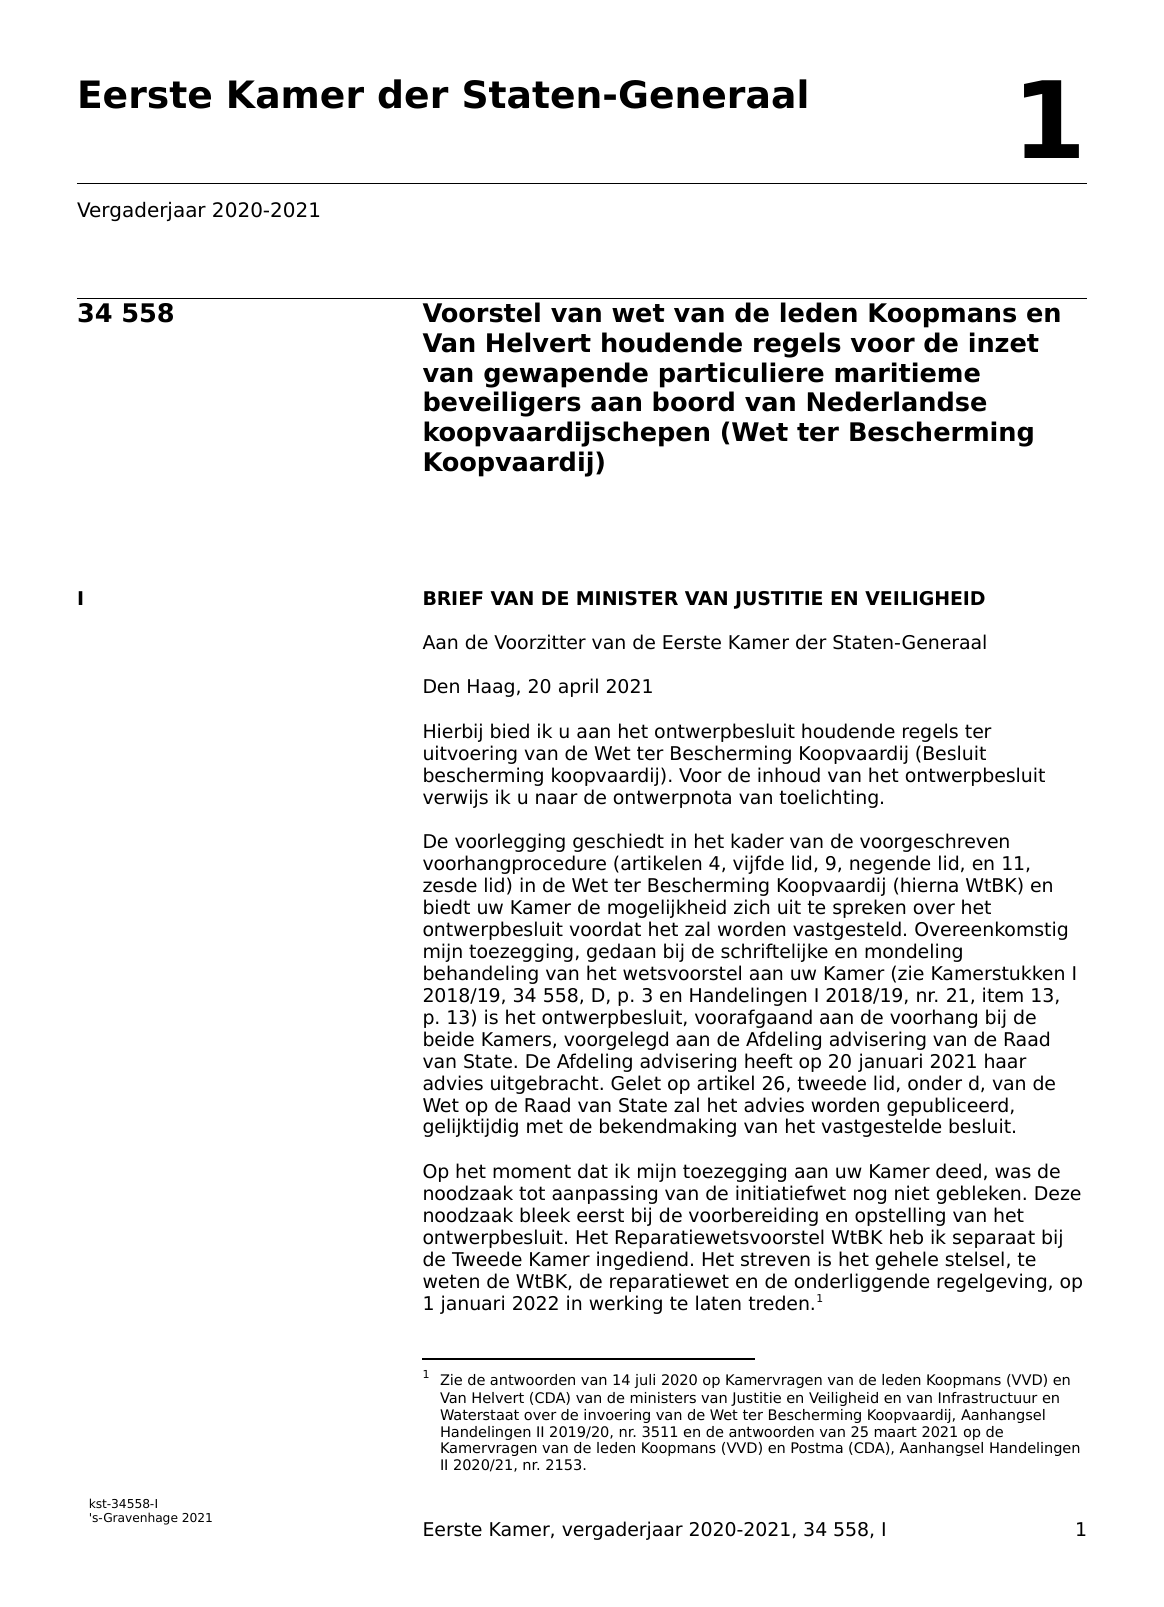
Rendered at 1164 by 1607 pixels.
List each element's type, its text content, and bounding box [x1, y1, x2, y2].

table_header Eerste Kamer der Staten-Generaal [77, 59, 886, 183]
text De voorlegging geschiedt in het kader van de voorgeschreven voorhangprocedure (artikelen 4, vijfde lid, 9, negende lid, en 11, zesde lid) in de Wet ter Bescherming Koopvaardij (hierna WtBK) en biedt uw Kamer de mogelijkheid zich uit te spreken over het ontwerpbesluit voordat het zal worden vastgesteld. Overeenkomstig mijn toezegging, gedaan bij de schriftelijke en mondeling behandeling van het wetsvoorstel aan uw Kamer (zie Kamerstukken I 2018/19, 34 558, D, p. 3 en Handelingen I 2018/19, nr. 21, item 13, p. 13) is het ontwerpbesluit, voorafgaand aan de voorhang bij de beide Kamers, voorgelegd aan de Afdeling advisering van de Raad van State. De Afdeling advisering heeft op 20 januari 2021 haar advies uitgebracht. Gelet op artikel 26, tweede lid, onder d, van de Wet op de Raad van State zal het advies worden gepubliceerd, gelijktijdig met de bekendmaking van het vastgestelde besluit. [422, 831, 1087, 1138]
text Op het moment dat ik mijn toezegging aan uw Kamer deed, was de noodzaak tot aanpassing van de initiatiefwet nog niet gebleken. Deze noodzaak bleek eerst bij de voorbereiding en opstelling van het ontwerpbesluit. Het Reparatiewetsvoorstel WtBK heb ik separaat bij de Tweede Kamer ingediend. Het streven is het gehele stelsel, te weten de WtBK, de reparatiewet en de onderliggende regelgeving, op 1 januari 2022 in werking te laten treden. [422, 1161, 1087, 1314]
text Zie de antwoorden van 14 juli 2020 op Kamervragen van de leden Koopmans (VVD) en Van Helvert (CDA) van de ministers van Justitie en Veiligheid en van Infrastructuur en Waterstaat over de invoering van de Wet ter Bescherming Koopvaardij, Aanhangsel Handelingen II 2019/20, nr. 3511 en de antwoorden van 25 maart 2021 op de Kamervragen van de leden Koopmans (VVD) en Postma (CDA), Aanhangsel Handelingen II 2020/21, nr. 2153. [422, 1368, 1087, 1474]
text Den Haag, 20 april 2021 [422, 676, 1087, 698]
subtitle 34 558 Voorstel van wet van de leden Koopmans en Van Helvert houdende regels voor de inzet van gewapende particuliere maritieme beveiligers aan boord van Nederlandse koopvaardijschepen (Wet ter Bescherming Koopvaardij) [77, 299, 1087, 477]
table_header 1 [886, 59, 1087, 183]
subtitle I BRIEF VAN DE MINISTER VAN JUSTITIE EN VEILIGHEID [77, 588, 1087, 610]
text 's-Gravenhage 2021 [88, 1511, 323, 1525]
text kst-34558-I [88, 1497, 323, 1511]
table_cell Vergaderjaar 2020-2021 [77, 184, 1087, 298]
text Hierbij bied ik u aan het ontwerpbesluit houdende regels ter uitvoering van de Wet ter Bescherming Koopvaardij (Besluit bescherming koopvaardij). Voor de inhoud van het ontwerpbesluit verwijs ik u naar de ontwerpnota van toelichting. [422, 721, 1087, 808]
text Aan de Voorzitter van de Eerste Kamer der Staten-Generaal [422, 632, 1087, 654]
